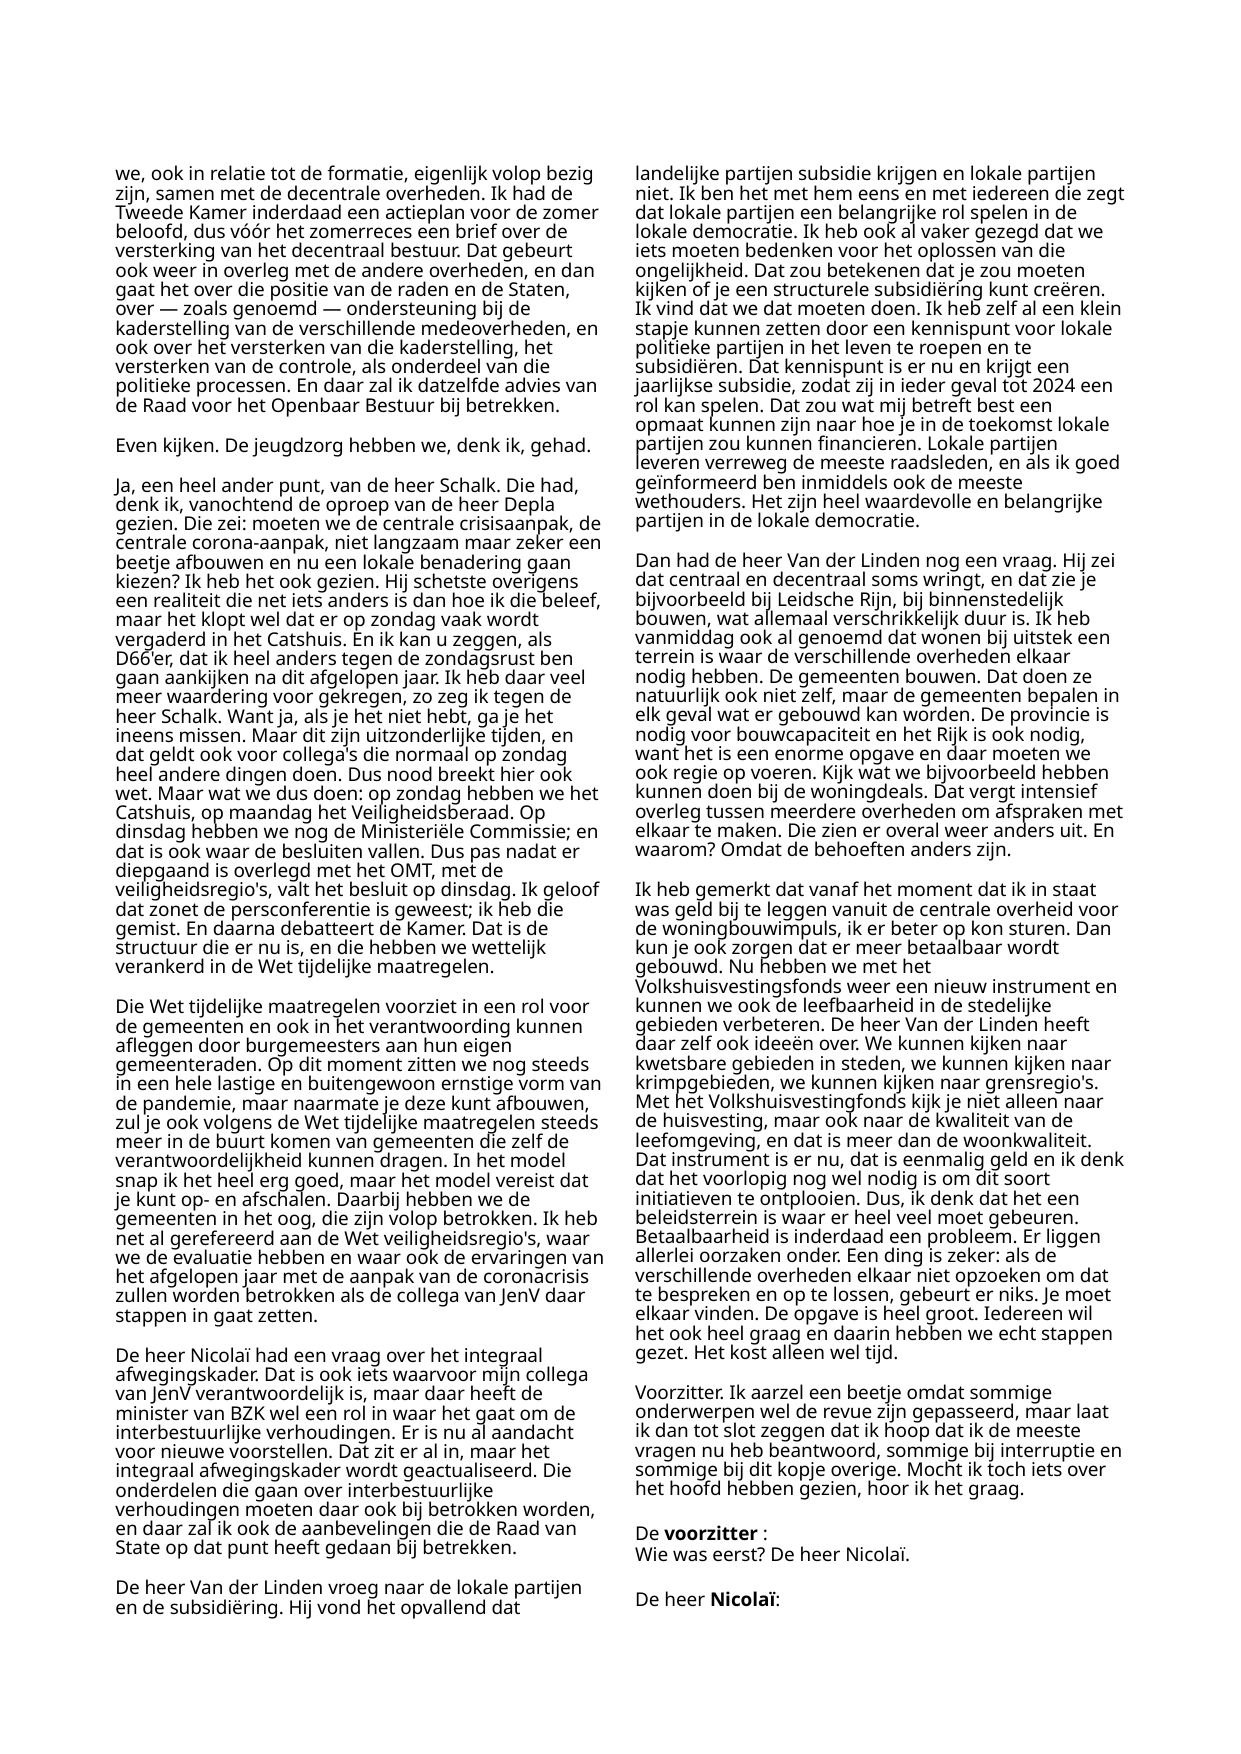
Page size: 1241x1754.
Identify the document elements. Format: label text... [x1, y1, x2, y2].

text landelijke partijen subsidie krijgen en lokale partijen niet. Ik ben het met hem eens en met iedereen die zegt dat lokale partijen een belangrijke rol spelen in de lokale democratie. Ik heb ook al vaker gezegd dat we iets moeten bedenken voor het oplossen van die ongelijkheid. Dat zou betekenen dat je zou moeten kijken of je een structurele subsidiëring kunt creëren. Ik vind dat we dat moeten doen. Ik heb zelf al een klein stapje kunnen zetten door een kennispunt voor lokale politieke partijen in het leven te roepen en te subsidiëren. Dat kennispunt is er nu en krijgt een jaarlijkse subsidie, zodat zij in ieder geval tot 2024 een rol kan spelen. Dat zou wat mij betreft best een opmaat kunnen zijn naar hoe je in de toekomst lokale partijen zou kunnen financieren. Lokale partijen leveren verreweg de meeste raadsleden, en als ik goed geïnformeerd ben inmiddels ook de meeste wethouders. Het zijn heel waardevolle en belangrijke partijen in de lokale democratie. [635, 165, 1125, 531]
text Ja, een heel ander punt, van de heer Schalk. Die had, denk ik, vanochtend de oproep van de heer Depla gezien. Die zei: moeten we de centrale crisisaanpak, de centrale corona-aanpak, niet langzaam maar zeker een beetje afbouwen en nu een lokale benadering gaan kiezen? Ik heb het ook gezien. Hij schetste overigens een realiteit die net iets anders is dan hoe ik die beleef, maar het klopt wel dat er op zondag vaak wordt vergaderd in het Catshuis. En ik kan u zeggen, als D66'er, dat ik heel anders tegen de zondagsrust ben gaan aankijken na dit afgelopen jaar. Ik heb daar veel meer waardering voor gekregen, zo zeg ik tegen de heer Schalk. Want ja, als je het niet hebt, ga je het ineens missen. Maar dit zijn uitzonderlijke tijden, en dat geldt ook voor collega's die normaal op zondag heel andere dingen doen. Dus nood breekt hier ook wet. Maar wat we dus doen: op zondag hebben we het Catshuis, op maandag het Veiligheidsberaad. Op dinsdag hebben we nog de Ministeriële Commissie; en dat is ook waar de besluiten vallen. Dus pas nadat er diepgaand is overlegd met het OMT, met de veiligheidsregio's, valt het besluit op dinsdag. Ik geloof dat zonet de persconferentie is geweest; ik heb die gemist. En daarna debatteert de Kamer. Dat is de structuur die er nu is, en die hebben we wettelijk verankerd in de Wet tijdelijke maatregelen. [115, 477, 605, 978]
text Voorzitter. Ik aarzel een beetje omdat sommige onderwerpen wel de revue zijn gepasseerd, maar laat ik dan tot slot zeggen dat ik hoop dat ik de meeste vragen nu heb beantwoord, sommige bij interruptie en sommige bij dit kopje overige. Mocht ik toch iets over het hoofd hebben gezien, hoor ik het graag. [635, 1384, 1125, 1499]
text De heer Nicolaï: [635, 1586, 1125, 1612]
text Wie was eerst? De heer Nicolaï. [635, 1546, 1125, 1565]
text Die Wet tijdelijke maatregelen voorziet in een rol voor de gemeenten en ook in het verantwoording kunnen afleggen door burgemeesters aan hun eigen gemeenteraden. Op dit moment zitten we nog steeds in een hele lastige en buitengewoon ernstige vorm van de pandemie, maar naarmate je deze kunt afbouwen, zul je ook volgens de Wet tijdelijke maatregelen steeds meer in de buurt komen van gemeenten die zelf de verantwoordelijkheid kunnen dragen. In het model snap ik het heel erg goed, maar het model vereist dat je kunt op- en afschalen. Daarbij hebben we de gemeenten in het oog, die zijn volop betrokken. Ik heb net al gerefereerd aan de Wet veiligheidsregio's, waar we de evaluatie hebben en waar ook de ervaringen van het afgelopen jaar met de aanpak van de coronacrisis zullen worden betrokken als de collega van JenV daar stappen in gaat zetten. [115, 998, 605, 1326]
text De heer Van der Linden vroeg naar de lokale partijen en de subsidiëring. Hij vond het opvallend dat [115, 1579, 605, 1618]
text De voorzitter : [635, 1520, 1125, 1546]
text Even kijken. De jeugdzorg hebben we, denk ik, gehad. [115, 437, 605, 456]
text we, ook in relatie tot de formatie, eigenlijk volop bezig zijn, samen met de decentrale overheden. Ik had de Tweede Kamer inderdaad een actieplan voor de zomer beloofd, dus vóór het zomerreces een brief over de versterking van het decentraal bestuur. Dat gebeurt ook weer in overleg met de andere overheden, en dan gaat het over die positie van de raden en de Staten, over — zoals genoemd — ondersteuning bij de kaderstelling van de verschillende medeoverheden, en ook over het versterken van die kaderstelling, het versterken van de controle, als onderdeel van die politieke processen. En daar zal ik datzelfde advies van de Raad voor het Openbaar Bestuur bij betrekken. [115, 165, 605, 416]
text De heer Nicolaï had een vraag over het integraal afwegingskader. Dat is ook iets waarvoor mijn collega van JenV verantwoordelijk is, maar daar heeft de minister van BZK wel een rol in waar het gaat om de interbestuurlijke verhoudingen. Er is nu al aandacht voor nieuwe voorstellen. Dat zit er al in, maar het integraal afwegingskader wordt geactualiseerd. Die onderdelen die gaan over interbestuurlijke verhoudingen moeten daar ook bij betrokken worden, en daar zal ik ook de aanbevelingen die de Raad van State op dat punt heeft gedaan bij betrekken. [115, 1347, 605, 1559]
text Dan had de heer Van der Linden nog een vraag. Hij zei dat centraal en decentraal soms wringt, en dat zie je bijvoorbeeld bij Leidsche Rijn, bij binnenstedelijk bouwen, wat allemaal verschrikkelijk duur is. Ik heb vanmiddag ook al genoemd dat wonen bij uitstek een terrein is waar de verschillende overheden elkaar nodig hebben. De gemeenten bouwen. Dat doen ze natuurlijk ook niet zelf, maar de gemeenten bepalen in elk geval wat er gebouwd kan worden. De provincie is nodig voor bouwcapaciteit en het Rijk is ook nodig, want het is een enorme opgave en daar moeten we ook regie op voeren. Kijk wat we bijvoorbeeld hebben kunnen doen bij de woningdeals. Dat vergt intensief overleg tussen meerdere overheden om afspraken met elkaar te maken. Die zien er overal weer anders uit. En waarom? Omdat de behoeften anders zijn. [635, 552, 1125, 861]
text Ik heb gemerkt dat vanaf het moment dat ik in staat was geld bij te leggen vanuit de centrale overheid voor de woningbouwimpuls, ik er beter op kon sturen. Dan kun je ook zorgen dat er meer betaalbaar wordt gebouwd. Nu hebben we met het Volkshuisvestingsfonds weer een nieuw instrument en kunnen we ook de leefbaarheid in de stedelijke gebieden verbeteren. De heer Van der Linden heeft daar zelf ook ideeën over. We kunnen kijken naar kwetsbare gebieden in steden, we kunnen kijken naar krimpgebieden, we kunnen kijken naar grensregio's. Met het Volkshuisvestingfonds kijk je niet alleen naar de huisvesting, maar ook naar de kwaliteit van de leefomgeving, en dat is meer dan de woonkwaliteit. Dat instrument is er nu, dat is eenmalig geld en ik denk dat het voorlopig nog wel nodig is om dit soort initiatieven te ontplooien. Dus, ik denk dat het een beleidsterrein is waar er heel veel moet gebeuren. Betaalbaarheid is inderdaad een probleem. Er liggen allerlei oorzaken onder. Een ding is zeker: als de verschillende overheden elkaar niet opzoeken om dat te bespreken en op te lossen, gebeurt er niks. Je moet elkaar vinden. De opgave is heel groot. Iedereen wil het ook heel graag en daarin hebben we echt stappen gezet. Het kost alleen wel tijd. [635, 881, 1125, 1363]
